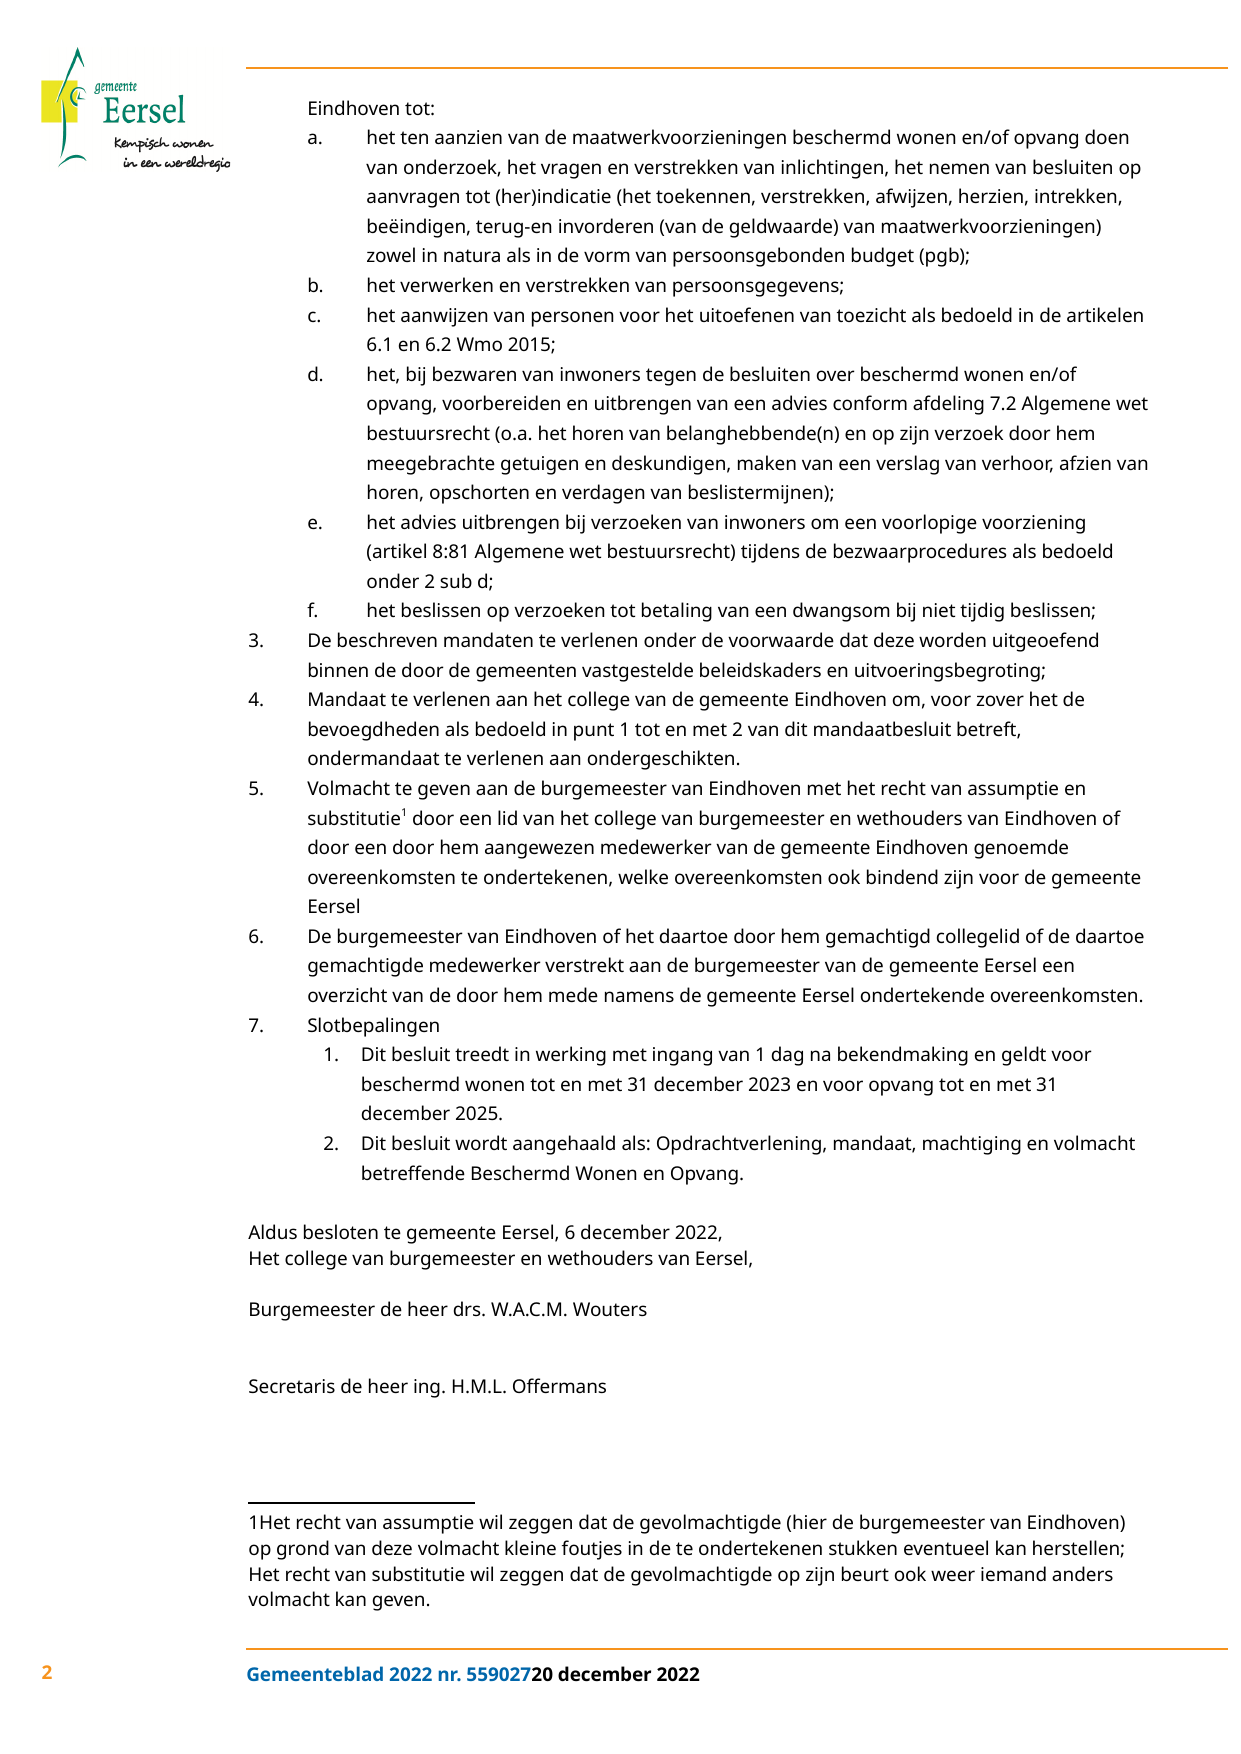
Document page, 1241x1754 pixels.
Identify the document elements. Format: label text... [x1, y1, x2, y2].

list Mandaat te verlenen aan het college van de gemeente Eindhoven om, voor zover het de bevoegdheden als bedoeld in punt 1 tot en met 2 van dit mandaatbesluit betreft, ondermandaat te verlenen aan ondergeschikten. [248, 686, 1152, 771]
list Dit besluit wordt aangehaald als: Opdrachtverlening, mandaat, machtiging en volmacht betreffende Beschermd Wonen en Opvang. [323, 1130, 1152, 1186]
list De beschreven mandaten te verlenen onder de voorwaarde dat deze worden uitgeoefend binnen de door de gemeenten vastgestelde beleidskaders en uitvoeringsbegroting; [248, 627, 1152, 683]
text Aldus besloten te gemeente Eersel, 6 december 2022, [248, 1219, 1152, 1245]
list De burgemeester van Eindhoven of het daartoe door hem gemachtigd collegelid of de daartoe gemachtigde medewerker verstrekt aan de burgemeester van de gemeente Eersel een overzicht van de door hem mede namens de gemeente Eersel ondertekende overeenkomsten. [248, 923, 1152, 1008]
list Eindhoven tot: [248, 95, 1152, 121]
picture [41, 47, 231, 172]
list het verwerken en verstrekken van persoonsgegevens; [307, 272, 1152, 298]
text Burgemeester de heer drs. W.A.C.M. Wouters [248, 1296, 1152, 1322]
list Slotbepalingen [248, 1012, 1152, 1038]
text Het college van burgemeester en wethouders van Eersel, [248, 1245, 1152, 1270]
list het ten aanzien van de maatwerkvoorzieningen beschermd wonen en/of opvang doen van onderzoek, het vragen en verstrekken van inlichtingen, het nemen van besluiten op aanvragen tot (her)indicatie (het toekennen, verstrekken, afwijzen, herzien, intrekken, beëindigen, terug-en invorderen (van de geldwaarde) van maatwerkvoorzieningen) zowel in natura als in de vorm van persoonsgebonden budget (pgb); [307, 124, 1152, 268]
list Volmacht te geven aan de burgemeester van Eindhoven met het recht van assumptie en substitutie door een lid van het college van burgemeester en wethouders van Eindhoven of door een door hem aangewezen medewerker van de gemeente Eindhoven genoemde overeenkomsten te ondertekenen, welke overeenkomsten ook bindend zijn voor de gemeente Eersel [248, 775, 1152, 919]
list het aanwijzen van personen voor het uitoefenen van toezicht als bedoeld in de artikelen 6.1 en 6.2 Wmo 2015; [307, 302, 1152, 357]
list het beslissen op verzoeken tot betaling van een dwangsom bij niet tijdig beslissen; [307, 598, 1152, 623]
list het, bij bezwaren van inwoners tegen de besluiten over beschermd wonen en/of opvang, voorbereiden en uitbrengen van een advies conform afdeling 7.2 Algemene wet bestuursrecht (o.a. het horen van belanghebbende(n) en op zijn verzoek door hem meegebrachte getuigen en deskundigen, maken van een verslag van verhoor, afzien van horen, opschorten en verdagen van beslistermijnen); [307, 361, 1152, 505]
list het advies uitbrengen bij verzoeken van inwoners om een voorlopige voorziening (artikel 8:81 Algemene wet bestuursrecht) tijdens de bezwaarprocedures als bedoeld onder 2 sub d; [307, 509, 1152, 594]
text Secretaris de heer ing. H.M.L. Offermans [248, 1373, 1152, 1399]
list Dit besluit treedt in werking met ingang van 1 dag na bekendmaking en geldt voor beschermd wonen tot en met 31 december 2023 en voor opvang tot en met 31 december 2025. [323, 1041, 1152, 1126]
list Het recht van assumptie wil zeggen dat de gevolmachtigde (hier de burgemeester van Eindhoven) op grond van deze volmacht kleine foutjes in de te ondertekenen stukken eventueel kan herstellen; Het recht van substitutie wil zeggen dat de gevolmachtigde op zijn beurt ook weer iemand anders volmacht kan geven. [248, 1509, 1152, 1612]
